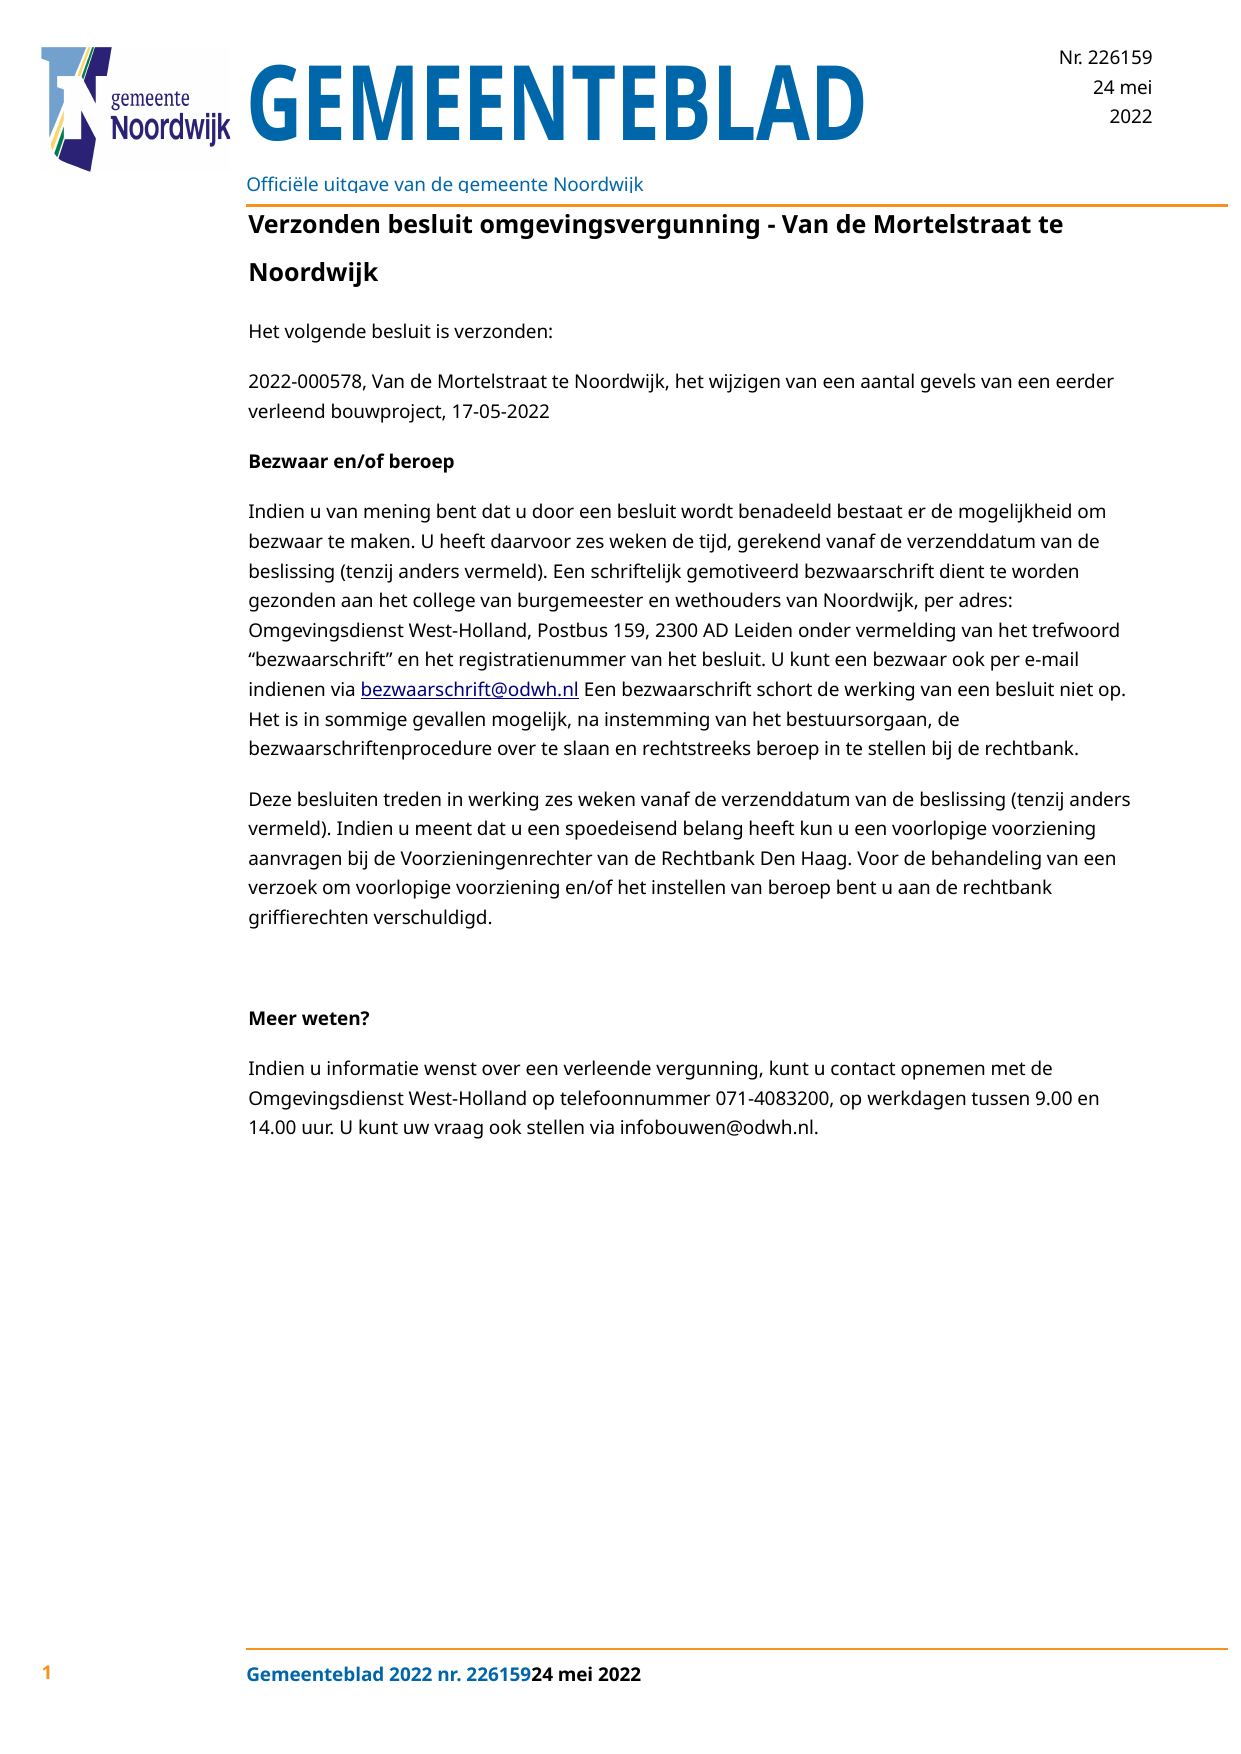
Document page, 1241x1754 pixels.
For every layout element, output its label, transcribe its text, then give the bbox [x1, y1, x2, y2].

text Bezwaar en/of beroep [248, 448, 1152, 474]
text Indien u informatie wenst over een verleende vergunning, kunt u contact opnemen met de Omgevingsdienst West-Holland op telefoonnummer 071-4083200, op werkdagen tussen 9.00 en 14.00 uur. U kunt uw vraag ook stellen via infobouwen@odwh.nl. [248, 1055, 1152, 1140]
text Indien u van mening bent dat u door een besluit wordt benadeeld bestaat er de mogelijkheid om bezwaar te maken. U heeft daarvoor zes weken de tijd, gerekend vanaf de verzenddatum van de beslissing (tenzij anders vermeld). Een schriftelijk gemotiveerd bezwaarschrift dient te worden gezonden aan het college van burgemeester en wethouders van Noordwijk, per adres: Omgevingsdienst West-Holland, Postbus 159, 2300 AD Leiden onder vermelding van het trefwoord “bezwaarschrift” en het registratienummer van het besluit. U kunt een bezwaar ook per e-mail indienen via bezwaarschrift@odwh.nl Een bezwaarschrift schort de werking van een besluit niet op. Het is in sommige gevallen mogelijk, na instemming van het bestuursorgaan, de bezwaarschriftenprocedure over te slaan en rechtstreeks beroep in te stellen bij de rechtbank. [248, 499, 1152, 761]
text 2022-000578, Van de Mortelstraat te Noordwijk, het wijzigen van een aantal gevels van een eerder verleend bouwproject, 17-05-2022 [248, 368, 1152, 424]
text Het volgende besluit is verzonden: [248, 318, 1152, 344]
picture [41, 47, 231, 172]
text Meer weten? [248, 1005, 1152, 1031]
text Verzonden besluit omgevingsvergunning - Van de Mortelstraat te Noordwijk [248, 207, 1152, 288]
text Deze besluiten treden in werking zes weken vanaf de verzenddatum van de beslissing (tenzij anders vermeld). Indien u meent dat u een spoedeisend belang heeft kun u een voorlopige voorziening aanvragen bij de Voorzieningenrechter van de Rechtbank Den Haag. Voor de behandeling van een verzoek om voorlopige voorziening en/of het instellen van beroep bent u aan de rechtbank griffierechten verschuldigd. [248, 786, 1152, 930]
